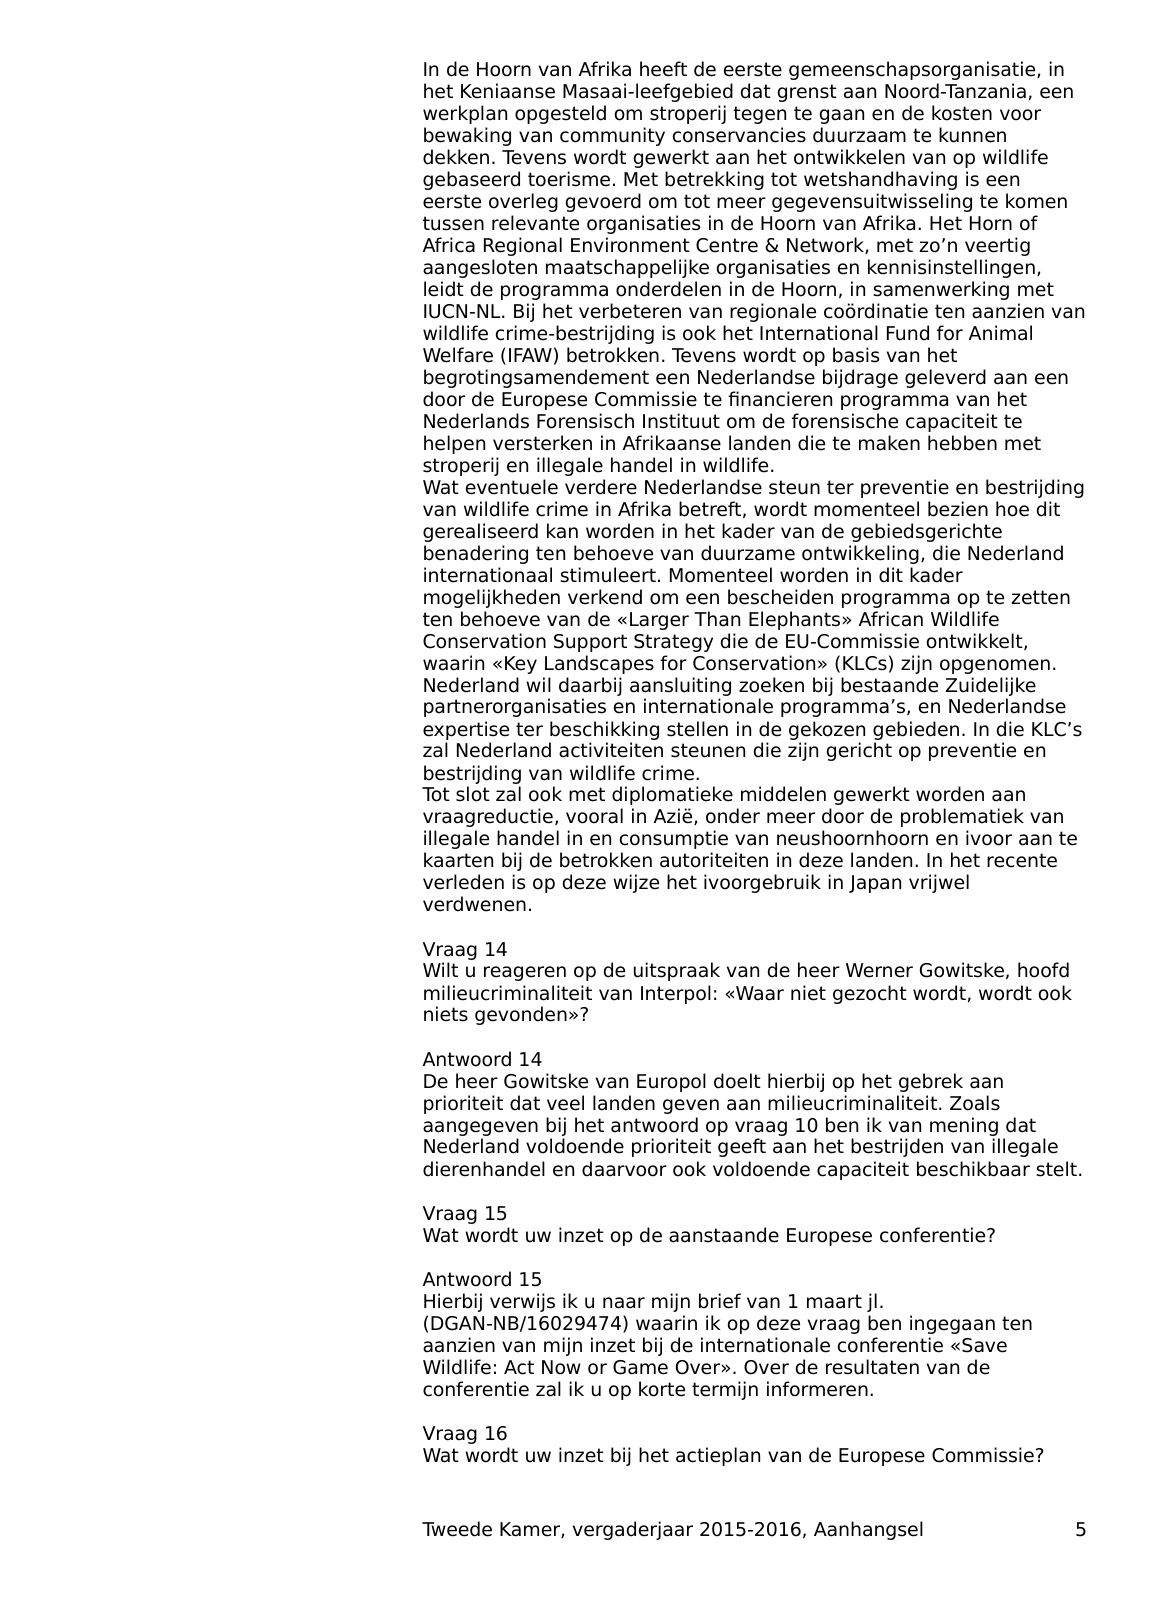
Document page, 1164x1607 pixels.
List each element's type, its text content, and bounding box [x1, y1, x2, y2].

text Tot slot zal ook met diplomatieke middelen gewerkt worden aan vraagreductie, vooral in Azië, onder meer door de problematiek van illegale handel in en consumptie van neushoornhoorn en ivoor aan te kaarten bij de betrokken autoriteiten in deze landen. In het recente verleden is op deze wijze het ivoorgebruik in Japan vrijwel verdwenen. [422, 784, 1087, 916]
text Antwoord 15 [422, 1269, 1087, 1291]
text Vraag 14 [422, 938, 1087, 960]
text Wat eventuele verdere Nederlandse steun ter preventie en bestrijding van wildlife crime in Afrika betreft, wordt momenteel bezien hoe dit gerealiseerd kan worden in het kader van de gebiedsgerichte benadering ten behoeve van duurzame ontwikkeling, die Nederland internationaal stimuleert. Momenteel worden in dit kader mogelijkheden verkend om een bescheiden programma op te zetten ten behoeve van de «Larger Than Elephants» African Wildlife Conservation Support Strategy die de EU-Commissie ontwikkelt, waarin «Key Landscapes for Conservation» (KLCs) zijn opgenomen. Nederland wil daarbij aansluiting zoeken bij bestaande Zuidelijke partnerorganisaties en internationale programma’s, en Nederlandse expertise ter beschikking stellen in de gekozen gebieden. In die KLC’s zal Nederland activiteiten steunen die zijn gericht op preventie en bestrijding van wildlife crime. [422, 477, 1087, 784]
text Wilt u reageren op de uitspraak van de heer Werner Gowitske, hoofd milieucriminaliteit van Interpol: «Waar niet gezocht wordt, wordt ook niets gevonden»? [422, 960, 1087, 1026]
text De heer Gowitske van Europol doelt hierbij op het gebrek aan prioriteit dat veel landen geven aan milieucriminaliteit. Zoals aangegeven bij het antwoord op vraag 10 ben ik van mening dat Nederland voldoende prioriteit geeft aan het bestrijden van illegale dierenhandel en daarvoor ook voldoende capaciteit beschikbaar stelt. [422, 1071, 1087, 1180]
text Vraag 15 [422, 1203, 1087, 1224]
text Wat wordt uw inzet bij het actieplan van de Europese Commissie? [422, 1445, 1087, 1467]
text Vraag 16 [422, 1423, 1087, 1445]
text In de Hoorn van Afrika heeft de eerste gemeenschapsorganisatie, in het Keniaanse Masaai-leefgebied dat grenst aan Noord-Tanzania, een werkplan opgesteld om stroperij tegen te gaan en de kosten voor bewaking van community conservancies duurzaam te kunnen dekken. Tevens wordt gewerkt aan het ontwikkelen van op wildlife gebaseerd toerisme. Met betrekking tot wetshandhaving is een eerste overleg gevoerd om tot meer gegevensuitwisseling te komen tussen relevante organisaties in de Hoorn van Afrika. Het Horn of Africa Regional Environment Centre & Network, met zo’n veertig aangesloten maatschappelijke organisaties en kennisinstellingen, leidt de programma onderdelen in de Hoorn, in samenwerking met IUCN-NL. Bij het verbeteren van regionale coördinatie ten aanzien van wildlife crime-bestrijding is ook het International Fund for Animal Welfare (IFAW) betrokken. Tevens wordt op basis van het begrotingsamendement een Nederlandse bijdrage geleverd aan een door de Europese Commissie te financieren programma van het Nederlands Forensisch Instituut om de forensische capaciteit te helpen versterken in Afrikaanse landen die te maken hebben met stroperij en illegale handel in wildlife. [422, 59, 1087, 477]
text Wat wordt uw inzet op de aanstaande Europese conferentie? [422, 1224, 1087, 1247]
text Antwoord 14 [422, 1048, 1087, 1071]
text Hierbij verwijs ik u naar mijn brief van 1 maart jl. (DGAN-NB/16029474) waarin ik op deze vraag ben ingegaan ten aanzien van mijn inzet bij de internationale conferentie «Save Wildlife: Act Now or Game Over». Over de resultaten van de conferentie zal ik u op korte termijn informeren. [422, 1291, 1087, 1401]
